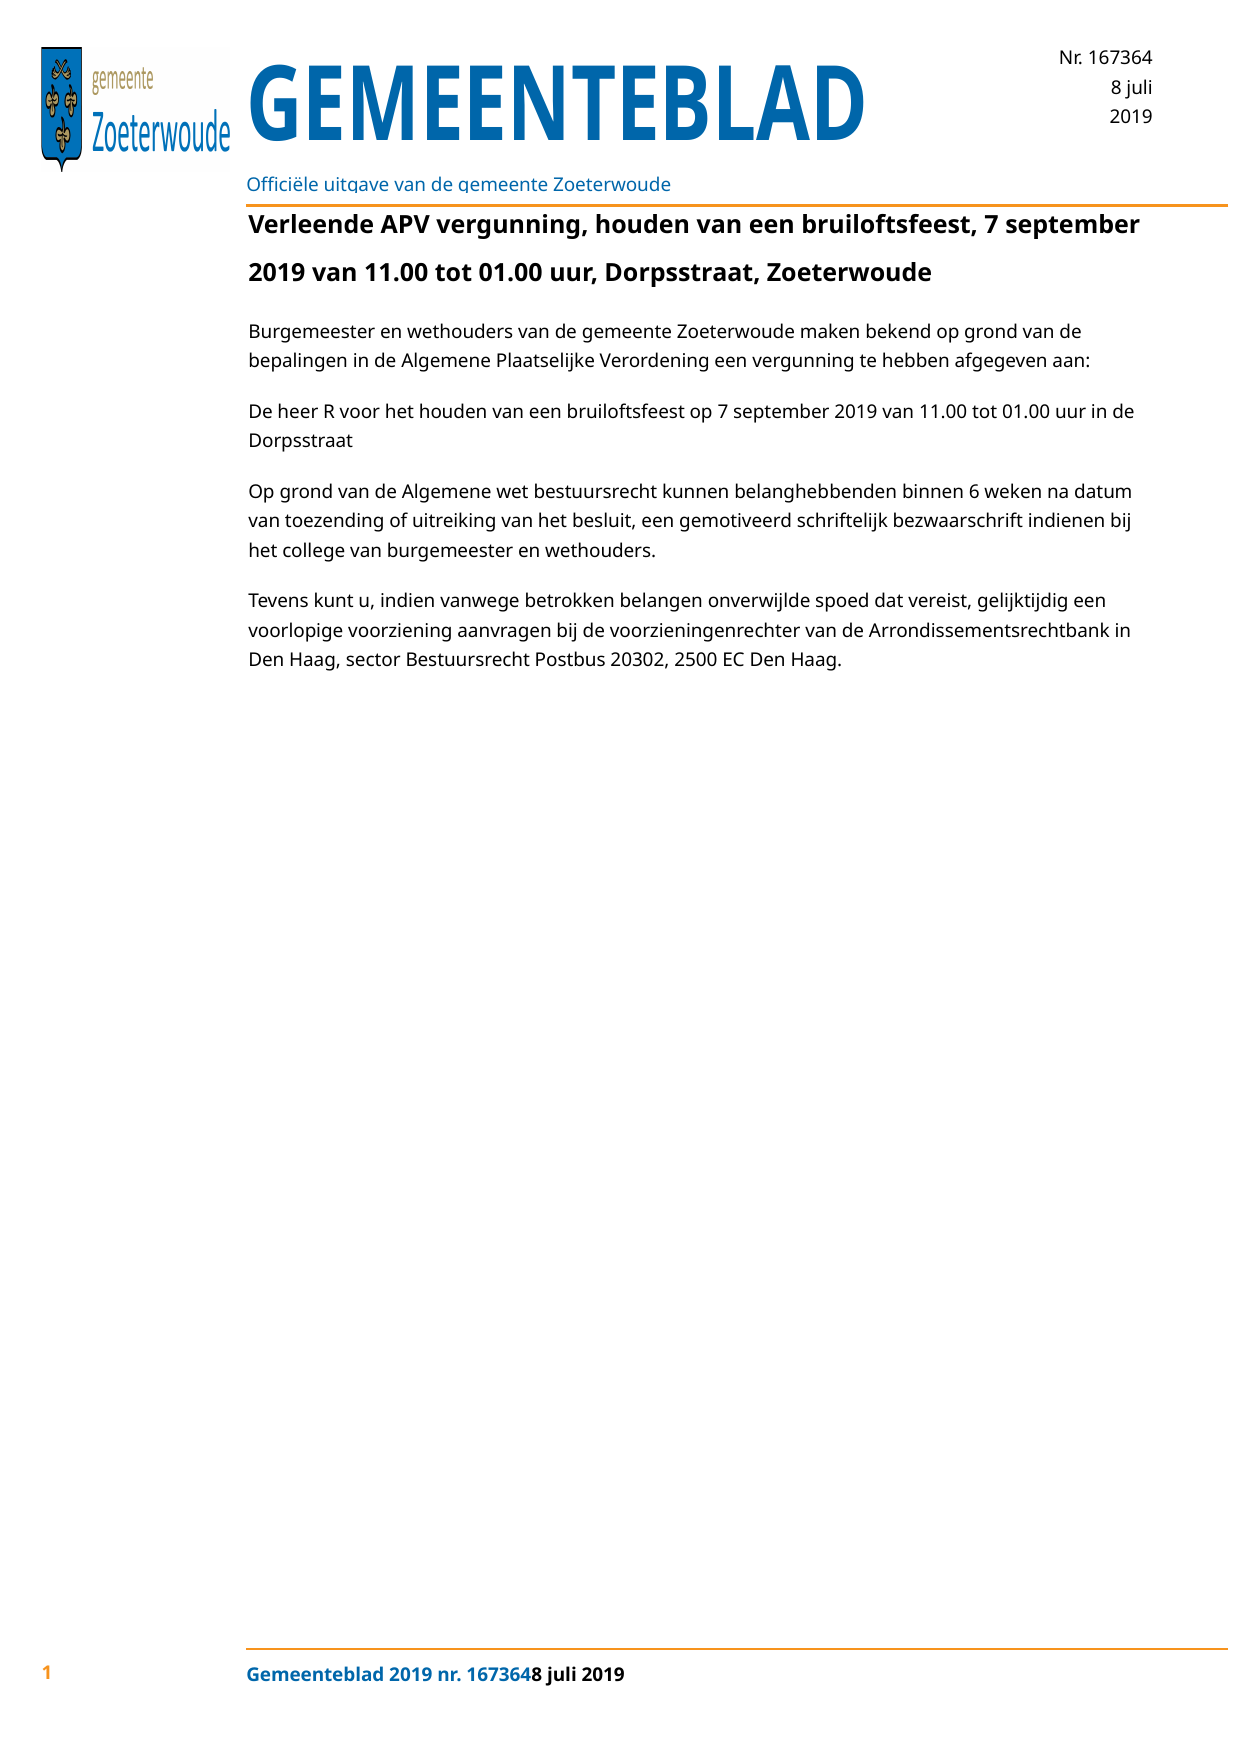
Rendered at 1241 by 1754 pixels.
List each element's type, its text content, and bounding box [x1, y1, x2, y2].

text Op grond van de Algemene wet bestuursrecht kunnen belangheb­benden binnen 6 weken na datum van toezending of uitreiking van het besluit, een gemotiveerd schriftelijk bezwaarschrift indienen bij het colle­ge van burge­meester en wethouders. [248, 478, 1152, 563]
text Tevens kunt u, indien vanwege betrokken belangen onverwijlde spoed dat vereist, gelijktijdig een voorlopige voorziening aanvragen bij de voorzieningenrechter van de Arrondissementsrechtbank in Den Haag, sector Bestuursrecht Postbus 20302, 2500 EC Den Haag. [248, 587, 1152, 672]
text Verleende APV vergunning, houden van een bruiloftsfeest, 7 september 2019 van 11.00 tot 01.00 uur, Dorpsstraat, Zoeterwoude [248, 207, 1152, 288]
text De heer R voor het houden van een bruiloftsfeest op 7 september 2019 van 11.00 tot 01.00 uur in de Dorpsstraat [248, 398, 1152, 453]
picture [41, 47, 231, 172]
text Burgemeester en wethouders van de gemeente Zoeterwoude maken bekend op grond van de bepalingen in de Algemene Plaatselijke Verordening een vergunning te hebben afgegeven aan: [248, 318, 1152, 373]
